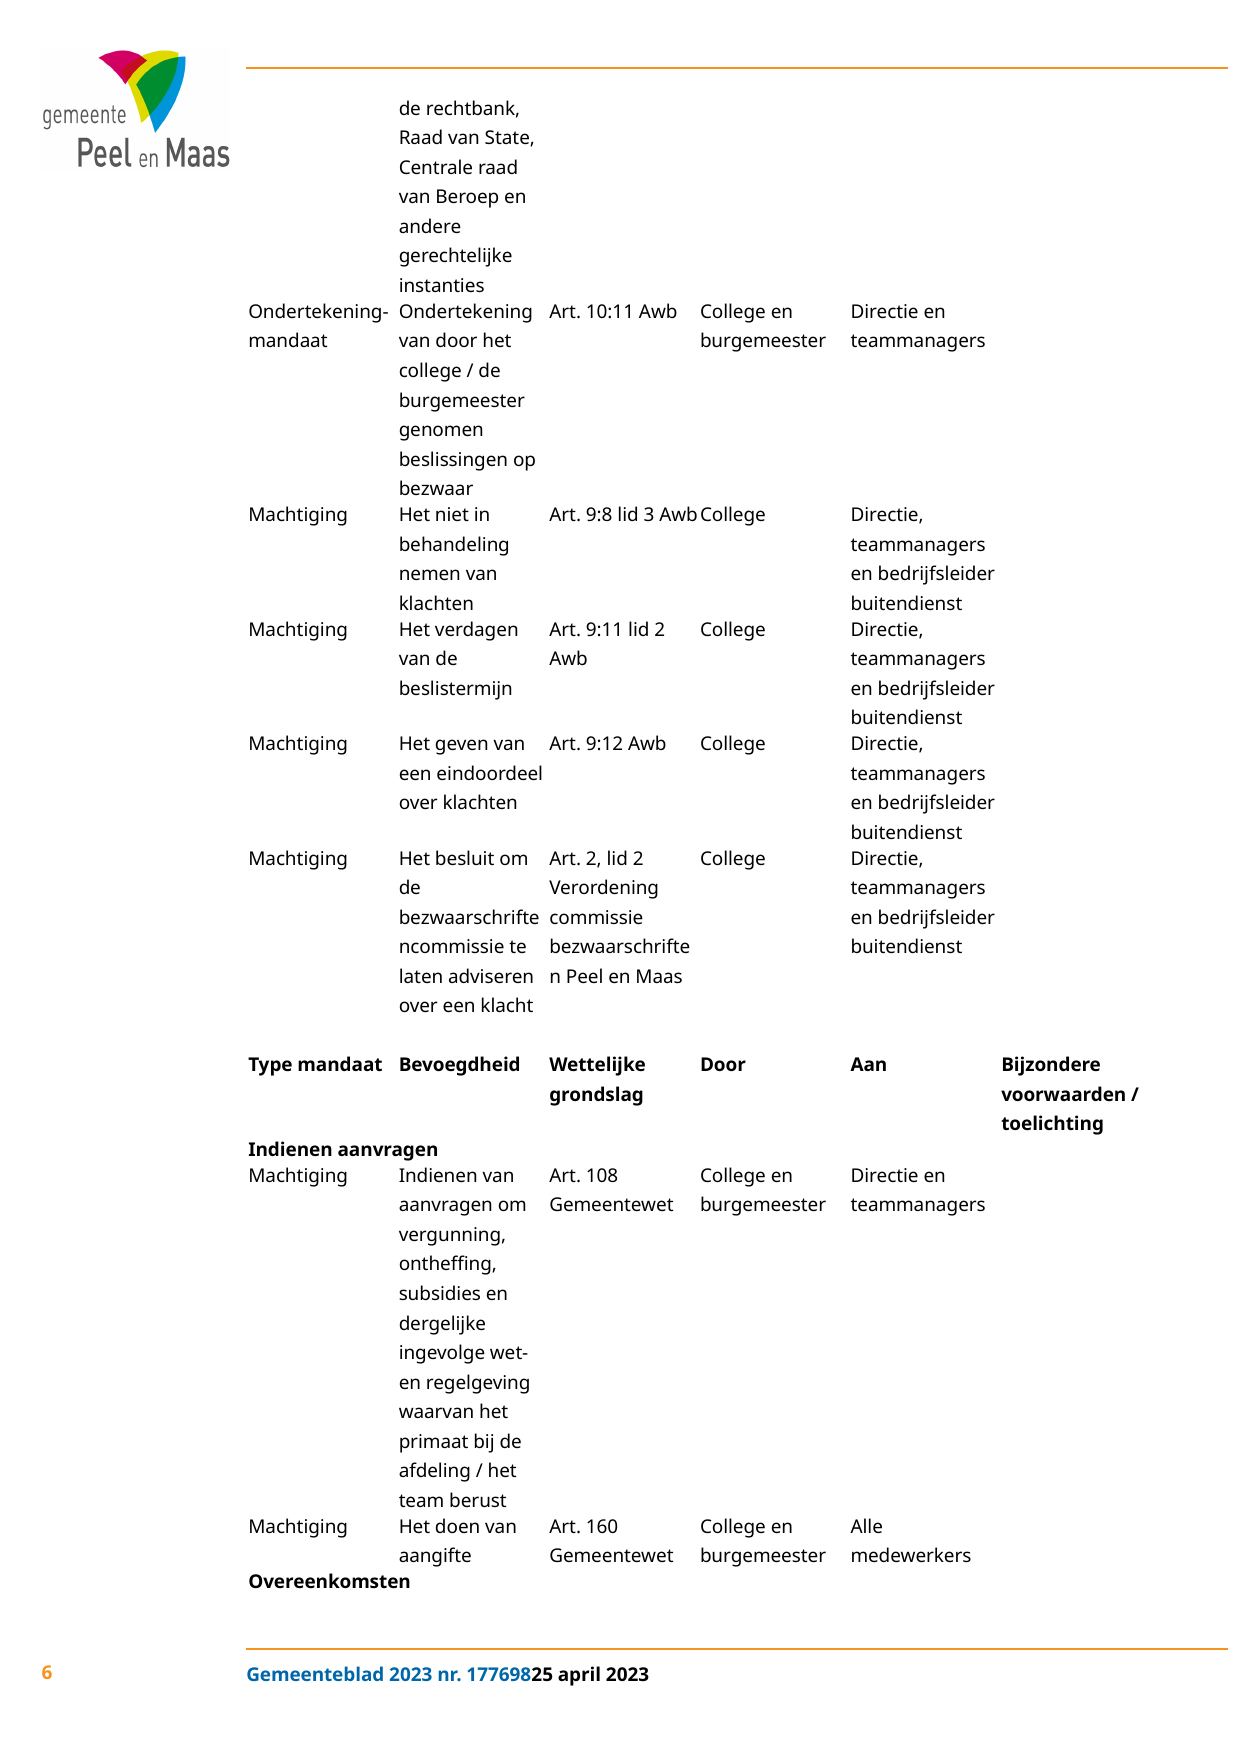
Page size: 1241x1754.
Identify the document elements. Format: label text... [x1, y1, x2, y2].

table_cell Art. 160 Gemeentewet [549, 1513, 700, 1568]
table_cell College en burgemeester [700, 1513, 850, 1568]
table_cell de rechtbank, Raad van State, Centrale raad van Beroep en andere gerechtelijke instanties [399, 95, 549, 298]
table_cell [248, 95, 398, 298]
table_cell Art. 108 Gemeentewet [549, 1162, 700, 1513]
table_cell Directie, teammanagers en bedrijfsleider buitendienst [850, 730, 1001, 845]
table_cell Het niet in behandeling nemen van klachten [399, 501, 549, 616]
table_header Door [700, 1051, 850, 1136]
table_cell College [700, 730, 850, 845]
table_cell [1001, 95, 1152, 298]
table_cell [1001, 1162, 1152, 1513]
table_cell Indienen aanvragen [248, 1136, 1152, 1162]
table_cell [1001, 845, 1152, 1018]
table_cell Machtiging [248, 1513, 398, 1568]
table_cell Art. 9:8 lid 3 Awb [549, 501, 700, 616]
table_cell Ondertekening-mandaat [248, 298, 398, 501]
table_cell College [700, 616, 850, 730]
table_cell Art. 10:11 Awb [549, 298, 700, 501]
table_cell College en burgemeester [700, 298, 850, 501]
table_cell Machtiging [248, 616, 398, 730]
table_header Bijzondere voorwaarden / toelichting [1001, 1051, 1152, 1136]
table_cell Directie, teammanagers en bedrijfsleider buitendienst [850, 616, 1001, 730]
table_cell Directie, teammanagers en bedrijfsleider buitendienst [850, 501, 1001, 616]
table_cell Machtiging [248, 501, 398, 616]
table_cell Art. 9:12 Awb [549, 730, 700, 845]
table_cell [549, 95, 700, 298]
table_cell Art. 9:11 lid 2 Awb [549, 616, 700, 730]
table_cell Indienen van aanvragen om vergunning, ontheffing, subsidies en dergelijke ingevolge wet- en regelgeving waarvan het primaat bij de afdeling / het team berust [399, 1162, 549, 1513]
table_cell Art. 2, lid 2 Verordening commissie bezwaarschriften Peel en Maas [549, 845, 700, 1018]
table_cell College [700, 501, 850, 616]
table_cell [1001, 616, 1152, 730]
picture [41, 47, 231, 172]
table_cell Directie en teammanagers [850, 298, 1001, 501]
table_cell Machtiging [248, 730, 398, 845]
table_cell Alle medewerkers [850, 1513, 1001, 1568]
table_cell [1001, 298, 1152, 501]
table_cell College en burgemeester [700, 1162, 850, 1513]
table_cell Het besluit om de bezwaarschriftencommissie te laten adviseren over een klacht [399, 845, 549, 1018]
table_cell Machtiging [248, 1162, 398, 1513]
table_cell Overeenkomsten [248, 1568, 1152, 1594]
table_header Type mandaat [248, 1051, 398, 1136]
table_header Aan [850, 1051, 1001, 1136]
table_cell [1001, 1513, 1152, 1568]
table_cell [1001, 501, 1152, 616]
table_cell Directie, teammanagers en bedrijfsleider buitendienst [850, 845, 1001, 1018]
table_cell Het doen van aangifte [399, 1513, 549, 1568]
table_cell Machtiging [248, 845, 398, 1018]
table_cell [850, 95, 1001, 298]
table_header Bevoegdheid [399, 1051, 549, 1136]
table_cell Ondertekening van door het college / de burgemeester genomen beslissingen op bezwaar [399, 298, 549, 501]
table_cell [700, 95, 850, 298]
table_cell [1001, 730, 1152, 845]
table_cell Directie en teammanagers [850, 1162, 1001, 1513]
table_cell Het verdagen van de beslistermijn [399, 616, 549, 730]
table_cell College [700, 845, 850, 1018]
table_cell Het geven van een eindoordeel over klachten [399, 730, 549, 845]
table_header Wettelijke grondslag [549, 1051, 700, 1136]
